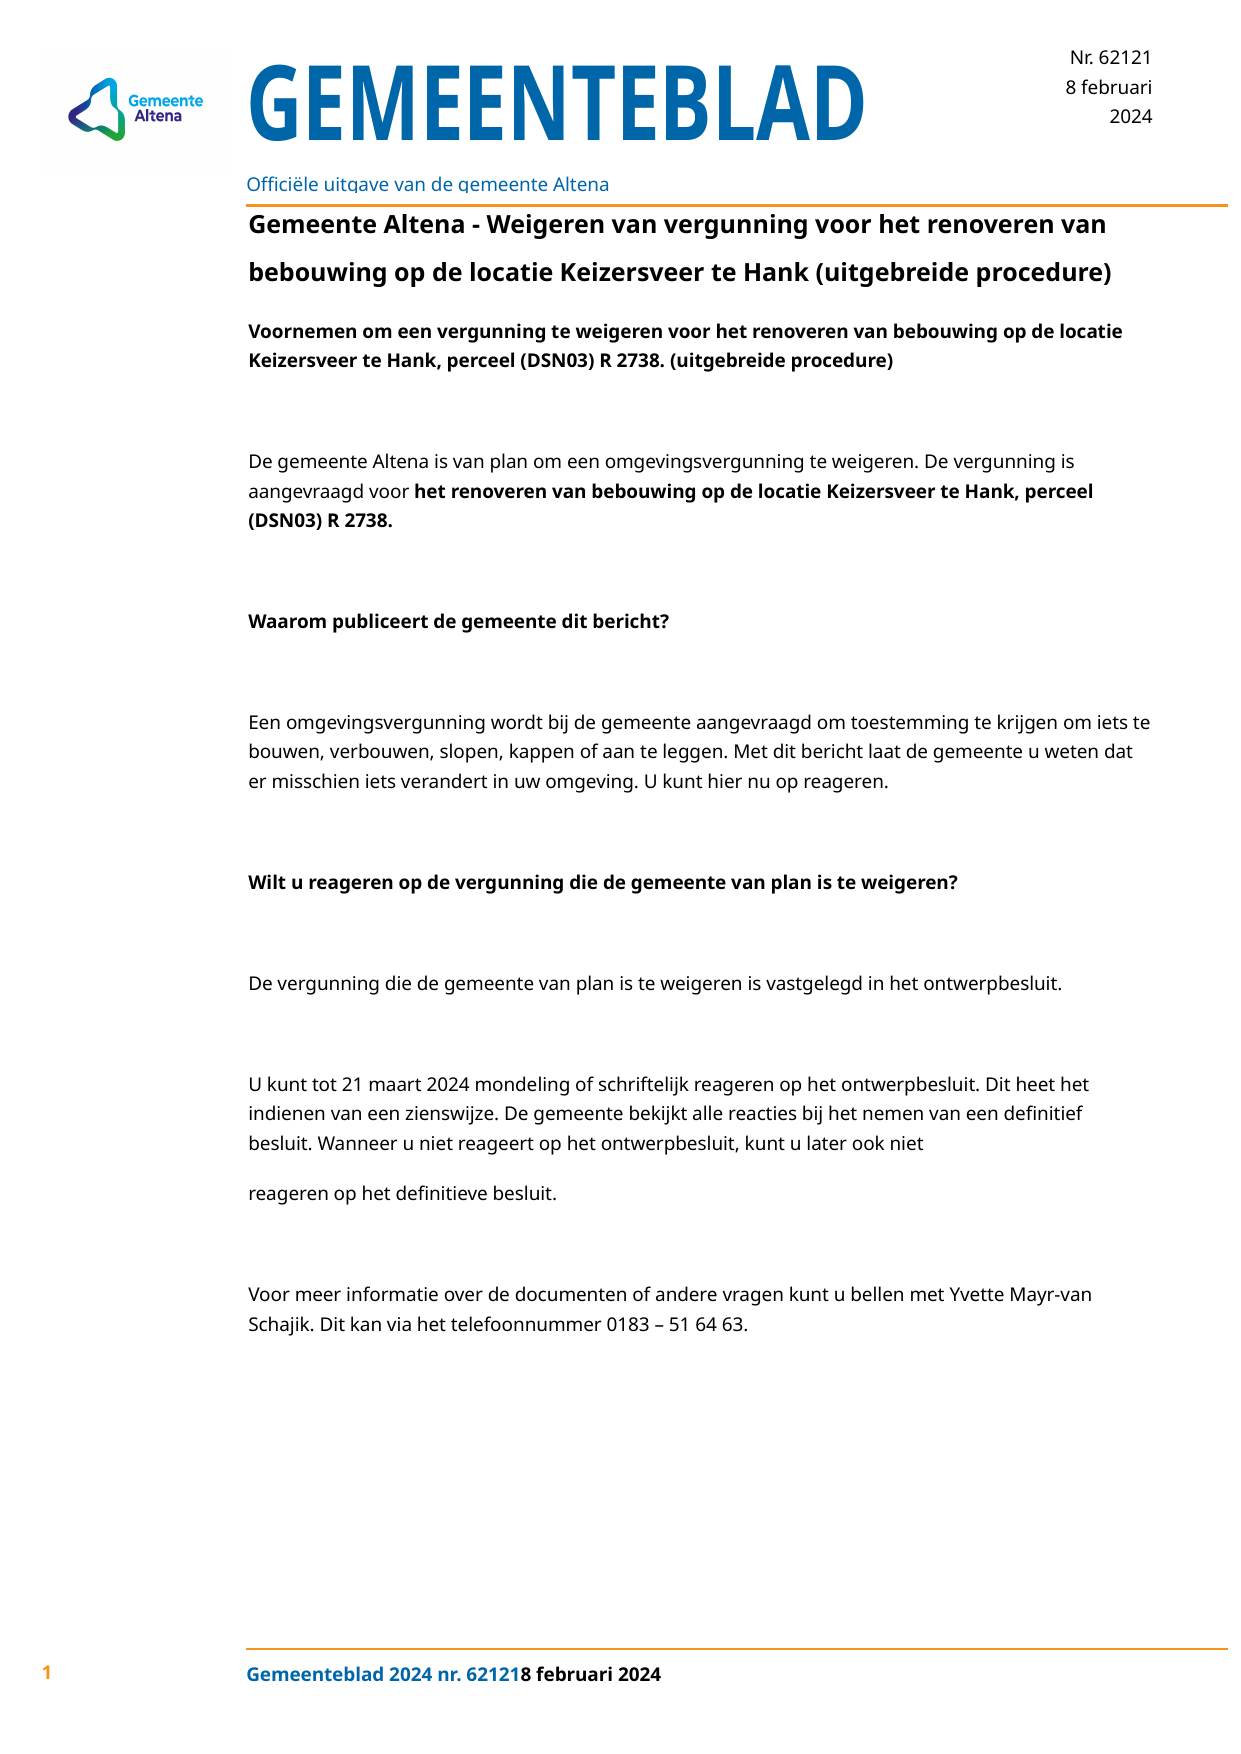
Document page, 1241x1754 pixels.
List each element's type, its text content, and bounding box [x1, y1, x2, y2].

text Voornemen om een vergunning te weigeren voor het renoveren van bebouwing op de locatie Keizersveer te Hank, perceel (DSN03) R 2738. (uitgebreide procedure) [248, 318, 1152, 373]
text Gemeente Altena - Weigeren van vergunning voor het renoveren van bebouwing op de locatie Keizersveer te Hank (uitgebreide procedure) [248, 207, 1152, 288]
text Voor meer informatie over de documenten of andere vragen kunt u bellen met Yvette Mayr-van Schajik. Dit kan via het telefoonnummer 0183 – 51 64 63. [248, 1281, 1152, 1337]
text De gemeente Altena is van plan om een omgevingsvergunning te weigeren. De vergunning is aangevraagd voor het renoveren van bebouwing op de locatie Keizersveer te Hank, perceel (DSN03) R 2738. [248, 448, 1152, 533]
text U kunt tot 21 maart 2024 mondeling of schriftelijk reageren op het ontwerpbesluit. Dit heet het indienen van een zienswijze. De gemeente bekijkt alle reacties bij het nemen van een definitief besluit. Wanneer u niet reageert op het ontwerpbesluit, kunt u later ook niet [248, 1071, 1152, 1156]
text Waarom publiceert de gemeente dit bericht? [248, 608, 1152, 634]
text De vergunning die de gemeente van plan is te weigeren is vastgelegd in het ontwerpbesluit. [248, 970, 1152, 996]
text Een omgevingsvergunning wordt bij de gemeente aangevraagd om toestemming te krijgen om iets te bouwen, verbouwen, slopen, kappen of aan te leggen. Met dit bericht laat de gemeente u weten dat er misschien iets verandert in uw omgeving. U kunt hier nu op reageren. [248, 709, 1152, 794]
text Wilt u reageren op de vergunning die de gemeente van plan is te weigeren? [248, 869, 1152, 895]
text reageren op het definitieve besluit. [248, 1180, 1152, 1206]
picture [41, 47, 231, 172]
